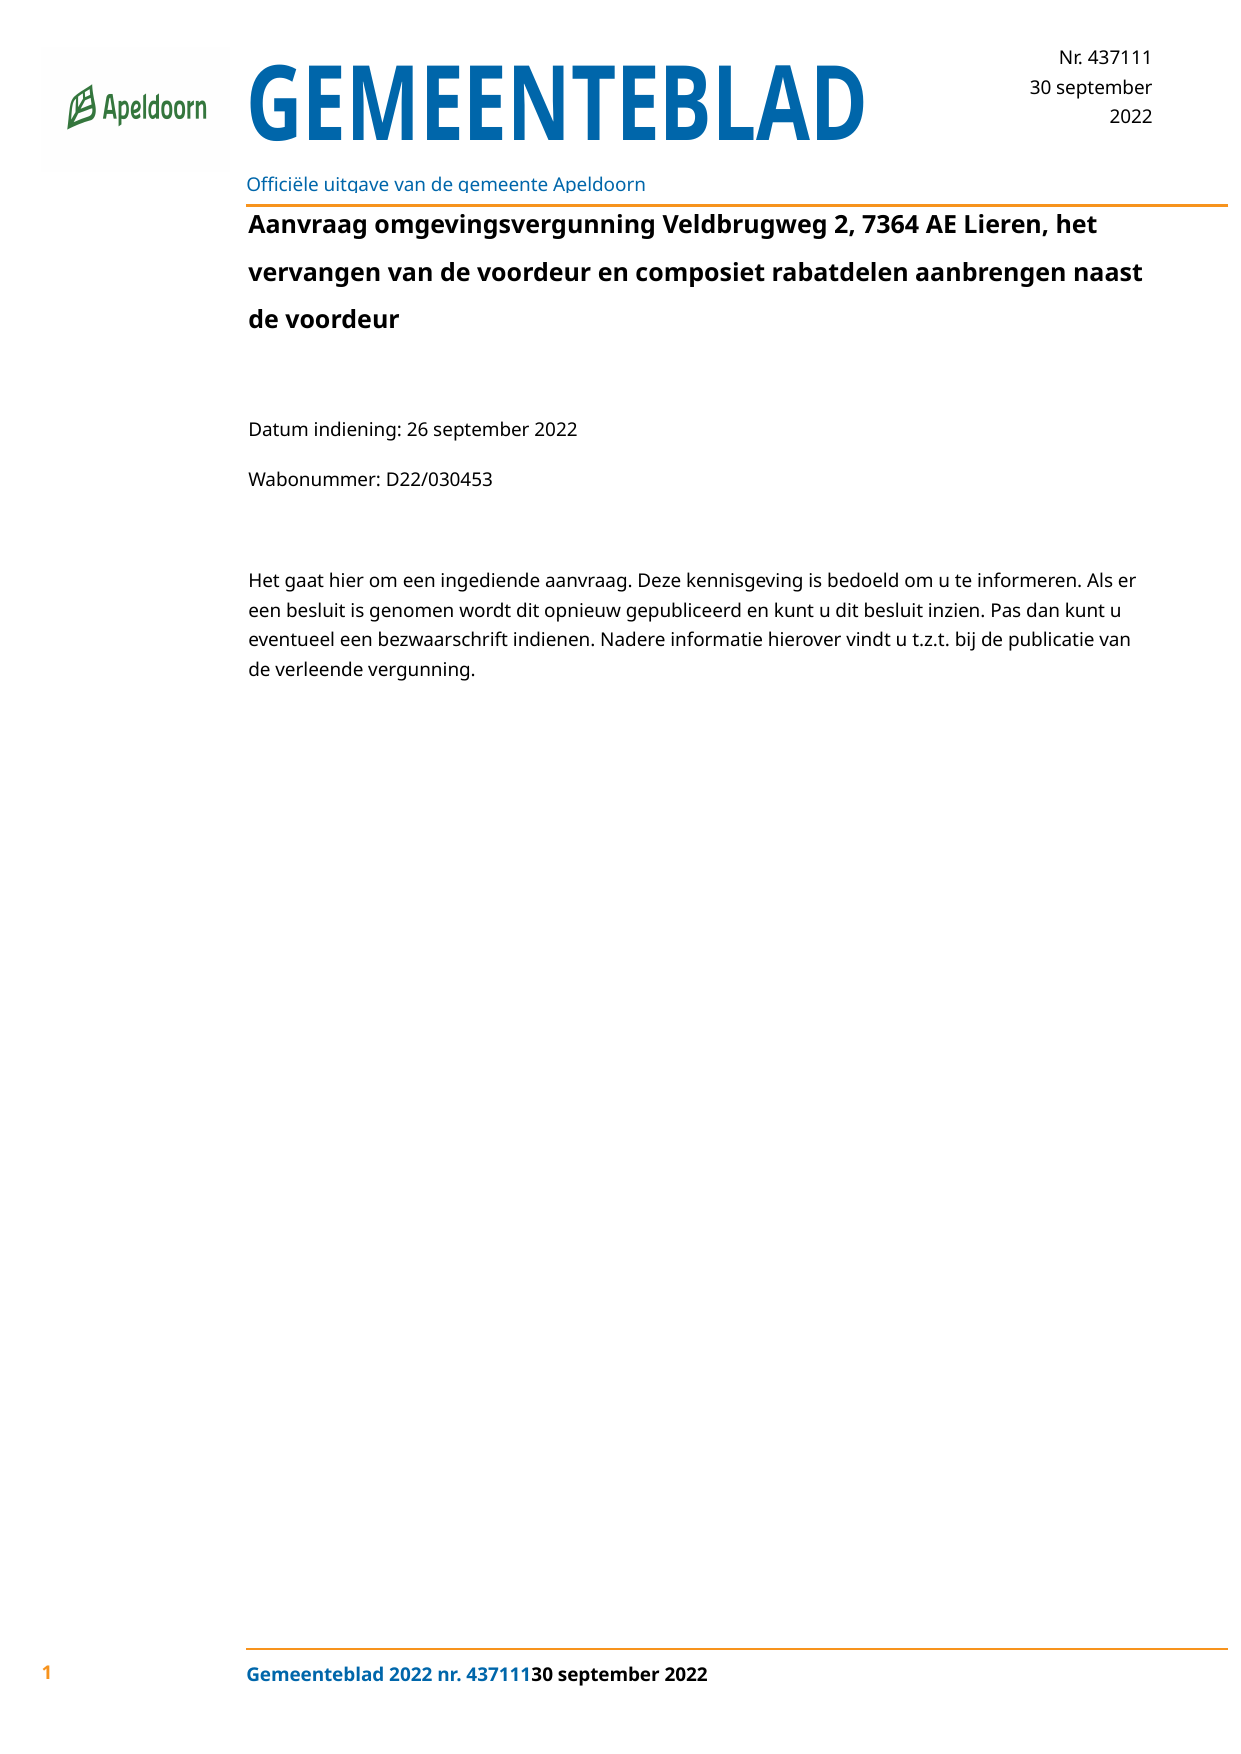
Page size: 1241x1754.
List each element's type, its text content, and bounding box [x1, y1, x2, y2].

text Wabonummer: D22/030453 [248, 466, 1152, 492]
text Datum indiening: 26 september 2022 [248, 416, 1152, 442]
text Aanvraag omgevingsvergunning Veldbrugweg 2, 7364 AE Lieren, het vervangen van de voordeur en composiet rabatdelen aanbrengen naast de voordeur [248, 207, 1152, 336]
picture [41, 47, 231, 172]
text Het gaat hier om een ingediende aanvraag. Deze kennisgeving is bedoeld om u te informeren. Als er een besluit is genomen wordt dit opnieuw gepubliceerd en kunt u dit besluit inzien. Pas dan kunt u eventueel een bezwaarschrift indienen. Nadere informatie hierover vindt u t.z.t. bij de publicatie van de verleende vergunning. [248, 567, 1152, 682]
